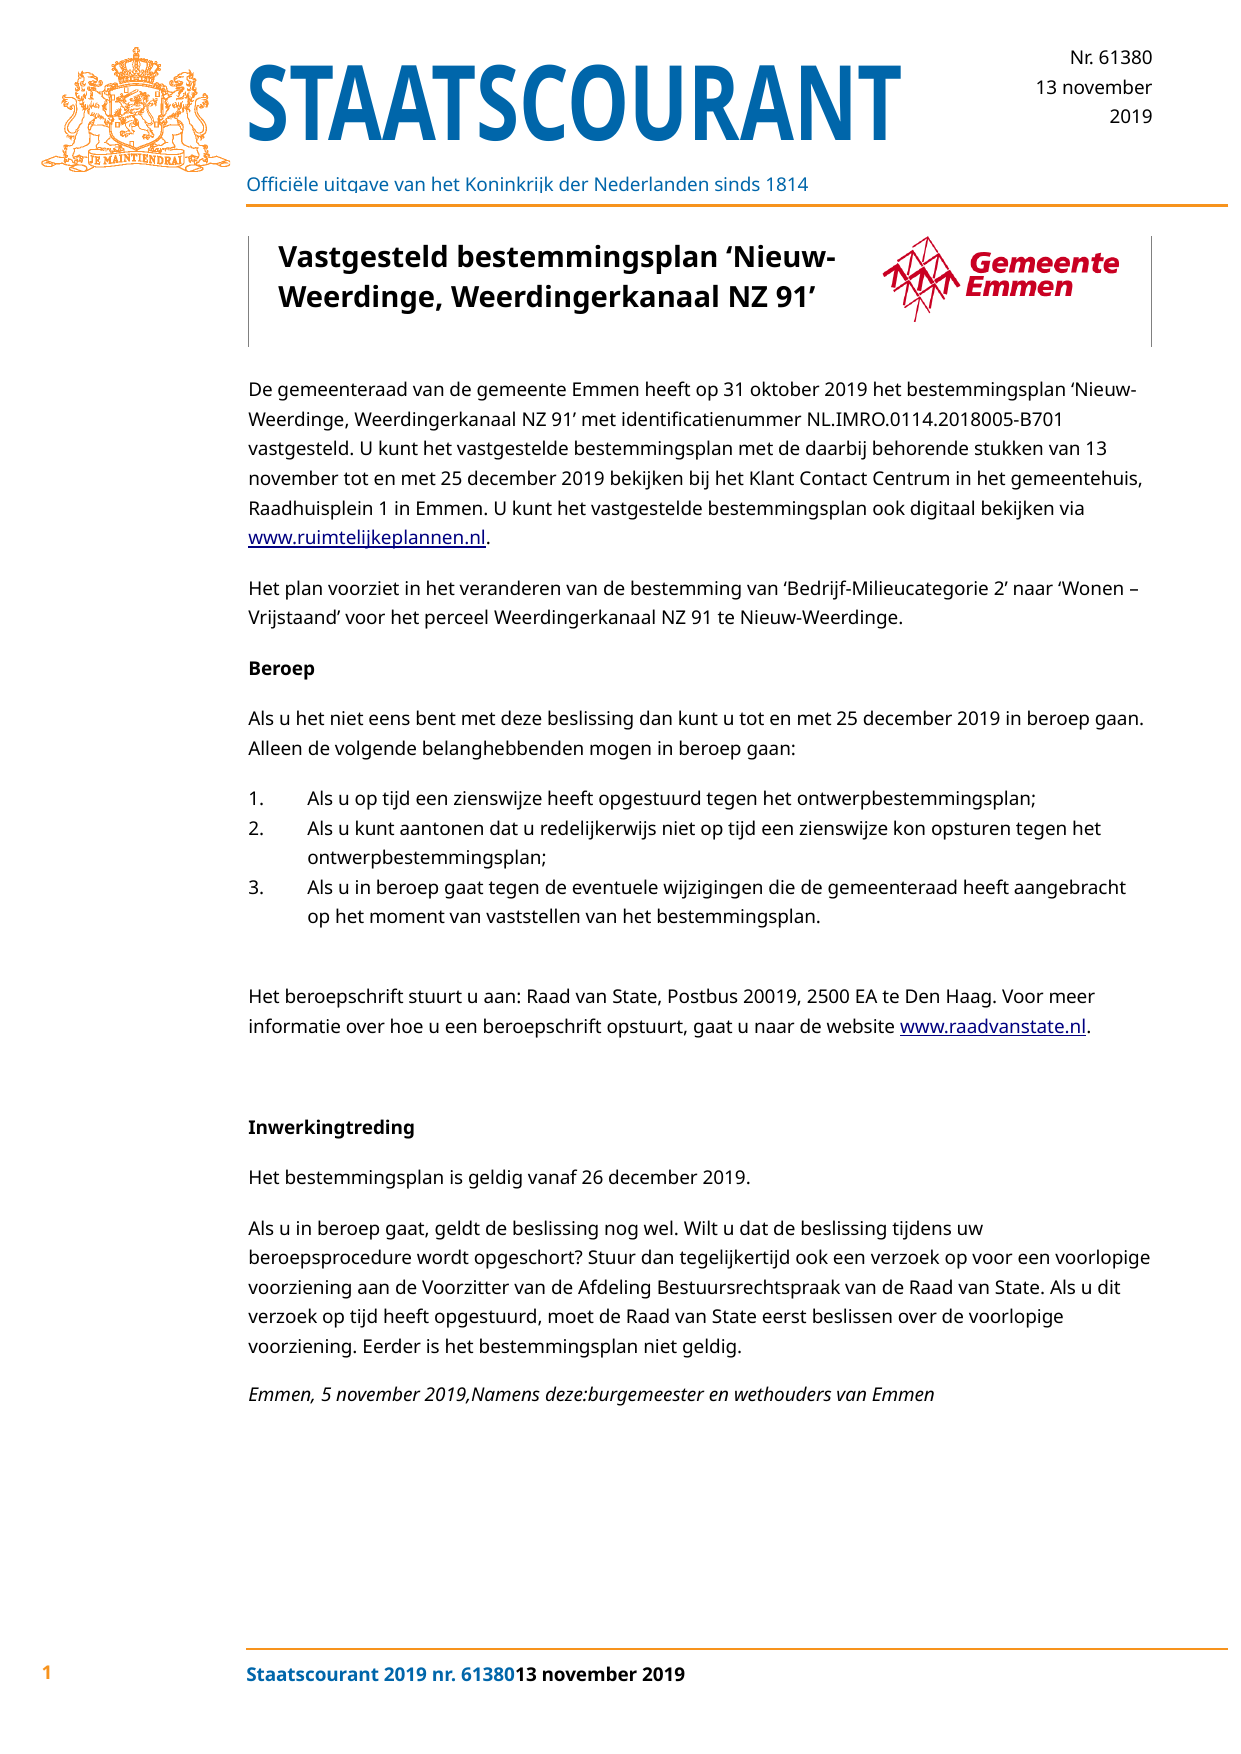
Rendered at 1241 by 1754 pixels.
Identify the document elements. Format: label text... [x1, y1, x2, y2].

text Inwerkingtreding [248, 1114, 1152, 1140]
list Als u kunt aantonen dat u redelijkerwijs niet op tijd een zienswijze kon opsturen tegen het ontwerpbestemmingsplan; [248, 815, 1152, 870]
text Het plan voorziet in het veranderen van de bestemming van ‘Bedrijf-Milieucategorie 2’ naar ‘Wonen – Vrijstaand’ voor het perceel Weerdingerkanaal NZ 91 te Nieuw-Weerdinge. [248, 575, 1152, 630]
table_header [850, 236, 1151, 347]
text Emmen, 5 november 2019,Namens deze:burgemeester en wethouders van Emmen [248, 1381, 1152, 1407]
list Als u op tijd een zienswijze heeft opgestuurd tegen het ontwerpbestemmingsplan; [248, 785, 1152, 811]
text Het beroepschrift stuurt u aan: Raad van State, Postbus 20019, 2500 EA te Den Haag. Voor meer informatie over hoe u een beroepschrift opstuurt, gaat u naar de website www.raadvanstate.nl. [248, 983, 1152, 1039]
picture [41, 47, 231, 172]
text Als u het niet eens bent met deze beslissing dan kunt u tot en met 25 december 2019 in beroep gaan. Alleen de volgende belanghebbenden mogen in beroep gaan: [248, 705, 1152, 761]
table_header Vastgesteld bestemmingsplan ‘Nieuw-Weerdinge, Weerdingerkanaal NZ 91’ [249, 236, 850, 347]
list Als u in beroep gaat tegen de eventuele wijzigingen die de gemeenteraad heeft aangebracht op het moment van vaststellen van het bestemmingsplan. [248, 874, 1152, 929]
picture [882, 236, 1119, 322]
text De gemeenteraad van de gemeente Emmen heeft op 31 oktober 2019 het bestemmingsplan ‘Nieuw-Weerdinge, Weerdingerkanaal NZ 91’ met identificatienummer NL.IMRO.0114.2018005-B701 vastgesteld. U kunt het vastgestelde bestemmingsplan met de daarbij behorende stukken van 13 november tot en met 25 december 2019 bekijken bij het Klant Contact Centrum in het gemeentehuis, Raadhuisplein 1 in Emmen. U kunt het vastgestelde bestemmingsplan ook digitaal bekijken via www.ruimtelijkeplannen.nl. [248, 376, 1152, 550]
text Het bestemmingsplan is geldig vanaf 26 december 2019. [248, 1164, 1152, 1190]
text Als u in beroep gaat, geldt de beslissing nog wel. Wilt u dat de beslissing tijdens uw beroepsprocedure wordt opgeschort? Stuur dan tegelijkertijd ook een verzoek op voor een voorlopige voorziening aan de Voorzitter van de Afdeling Bestuursrechtspraak van de Raad van State. Als u dit verzoek op tijd heeft opgestuurd, moet de Raad van State eerst beslissen over de voorlopige voorziening. Eerder is het bestemmingsplan niet geldig. [248, 1215, 1152, 1359]
text Beroep [248, 655, 1152, 681]
